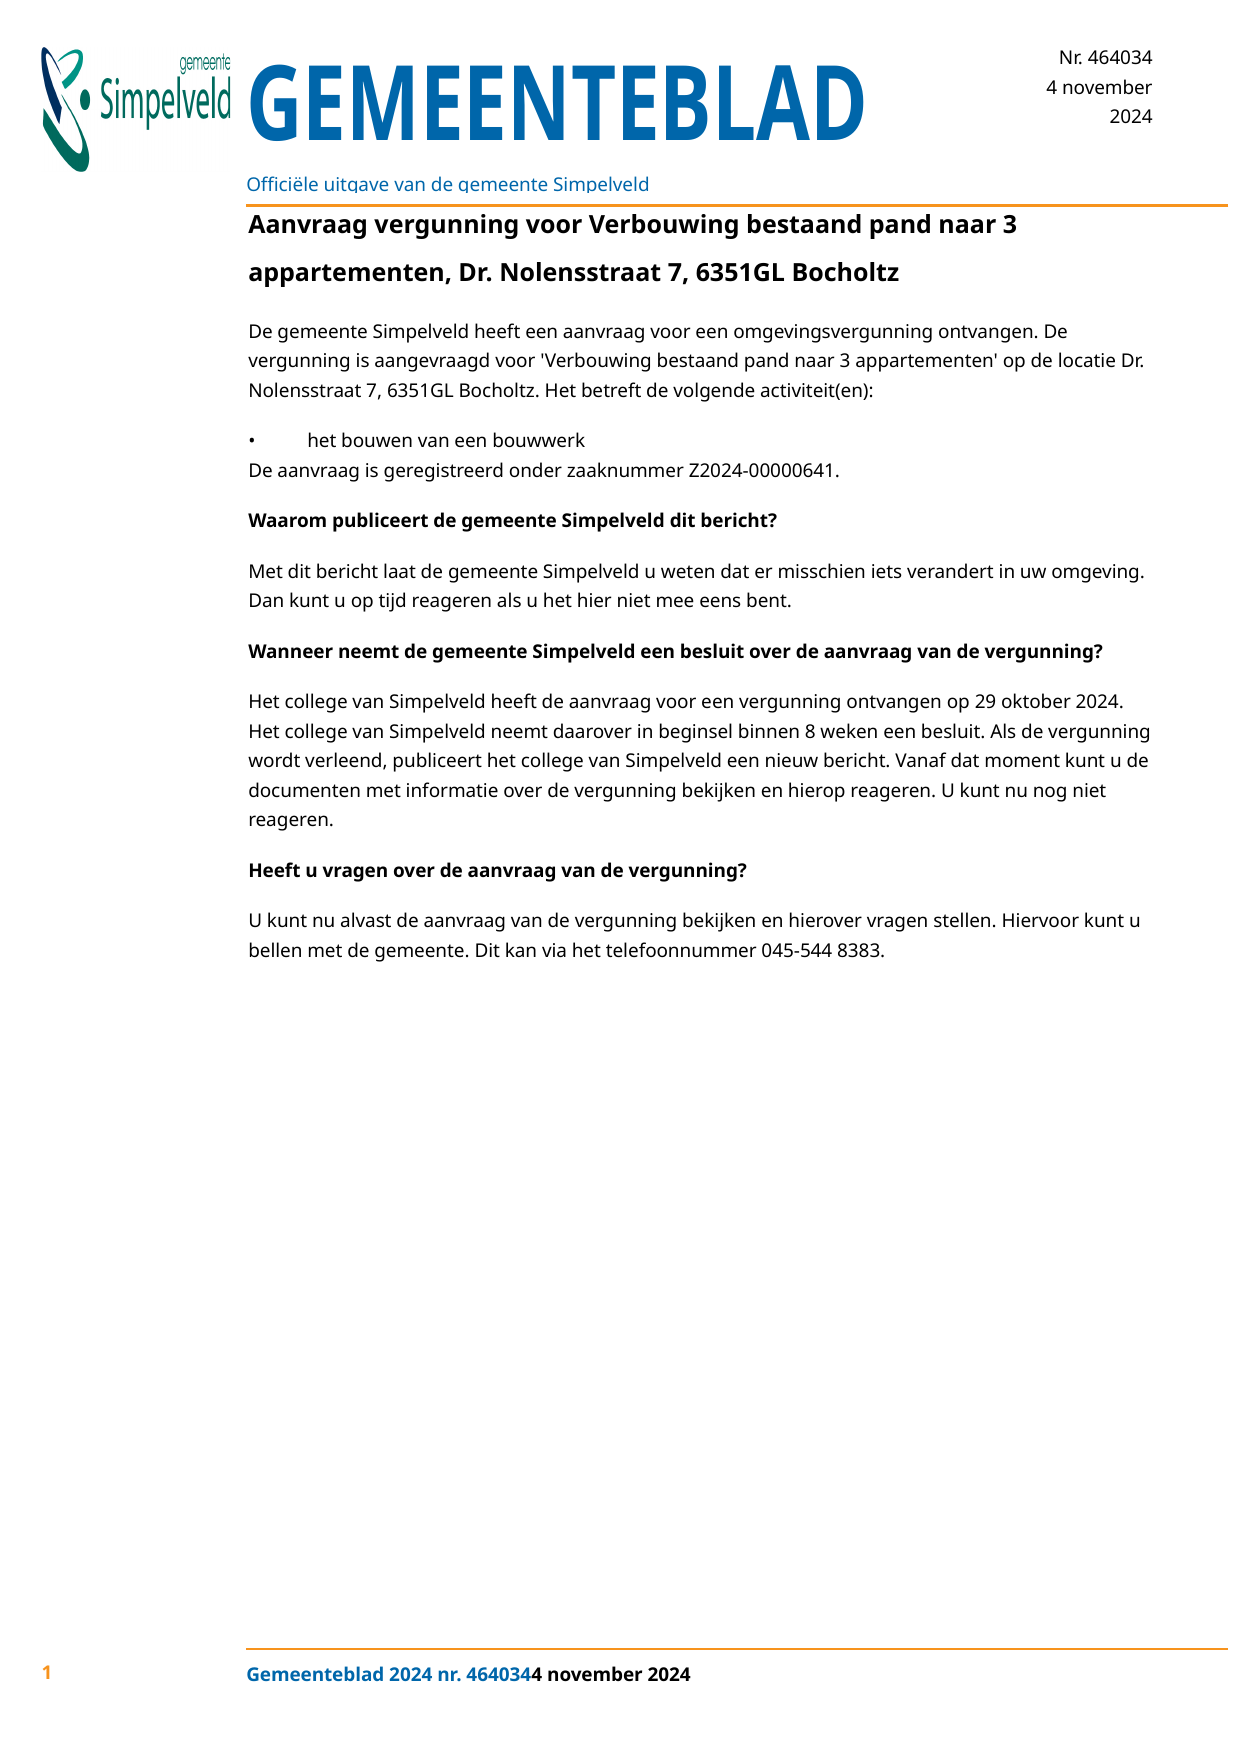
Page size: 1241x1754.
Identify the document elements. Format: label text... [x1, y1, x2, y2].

picture [41, 47, 231, 172]
text Waarom publiceert de gemeente Simpelveld dit bericht? [248, 507, 1152, 533]
text U kunt nu alvast de aanvraag van de vergunning bekijken en hierover vragen stellen. Hiervoor kunt u bellen met de gemeente. Dit kan via het telefoonnummer 045-544 8383. [248, 907, 1152, 963]
list het bouwen van een bouwwerk [248, 427, 1152, 453]
text Wanneer neemt de gemeente Simpelveld een besluit over de aanvraag van de vergunning? [248, 638, 1152, 664]
text Heeft u vragen over de aanvraag van de vergunning? [248, 857, 1152, 883]
text De gemeente Simpelveld heeft een aanvraag voor een omgevingsvergunning ontvangen. De vergunning is aangevraagd voor 'Verbouwing bestaand pand naar 3 appartementen' op de locatie Dr. Nolensstraat 7, 6351GL Bocholtz. Het betreft de volgende activiteit(en): [248, 318, 1152, 403]
text De aanvraag is geregistreerd onder zaaknummer Z2024-00000641. [248, 457, 1152, 483]
text Aanvraag vergunning voor Verbouwing bestaand pand naar 3 appartementen, Dr. Nolensstraat 7, 6351GL Bocholtz [248, 207, 1152, 288]
text Het college van Simpelveld heeft de aanvraag voor een vergunning ontvangen op 29 oktober 2024. Het college van Simpelveld neemt daarover in beginsel binnen 8 weken een besluit. Als de vergunning wordt verleend, publiceert het college van Simpelveld een nieuw bericht. Vanaf dat moment kunt u de documenten met informatie over de vergunning bekijken en hierop reageren. U kunt nu nog niet reageren. [248, 688, 1152, 832]
text Met dit bericht laat de gemeente Simpelveld u weten dat er misschien iets verandert in uw omgeving. Dan kunt u op tijd reageren als u het hier niet mee eens bent. [248, 558, 1152, 613]
